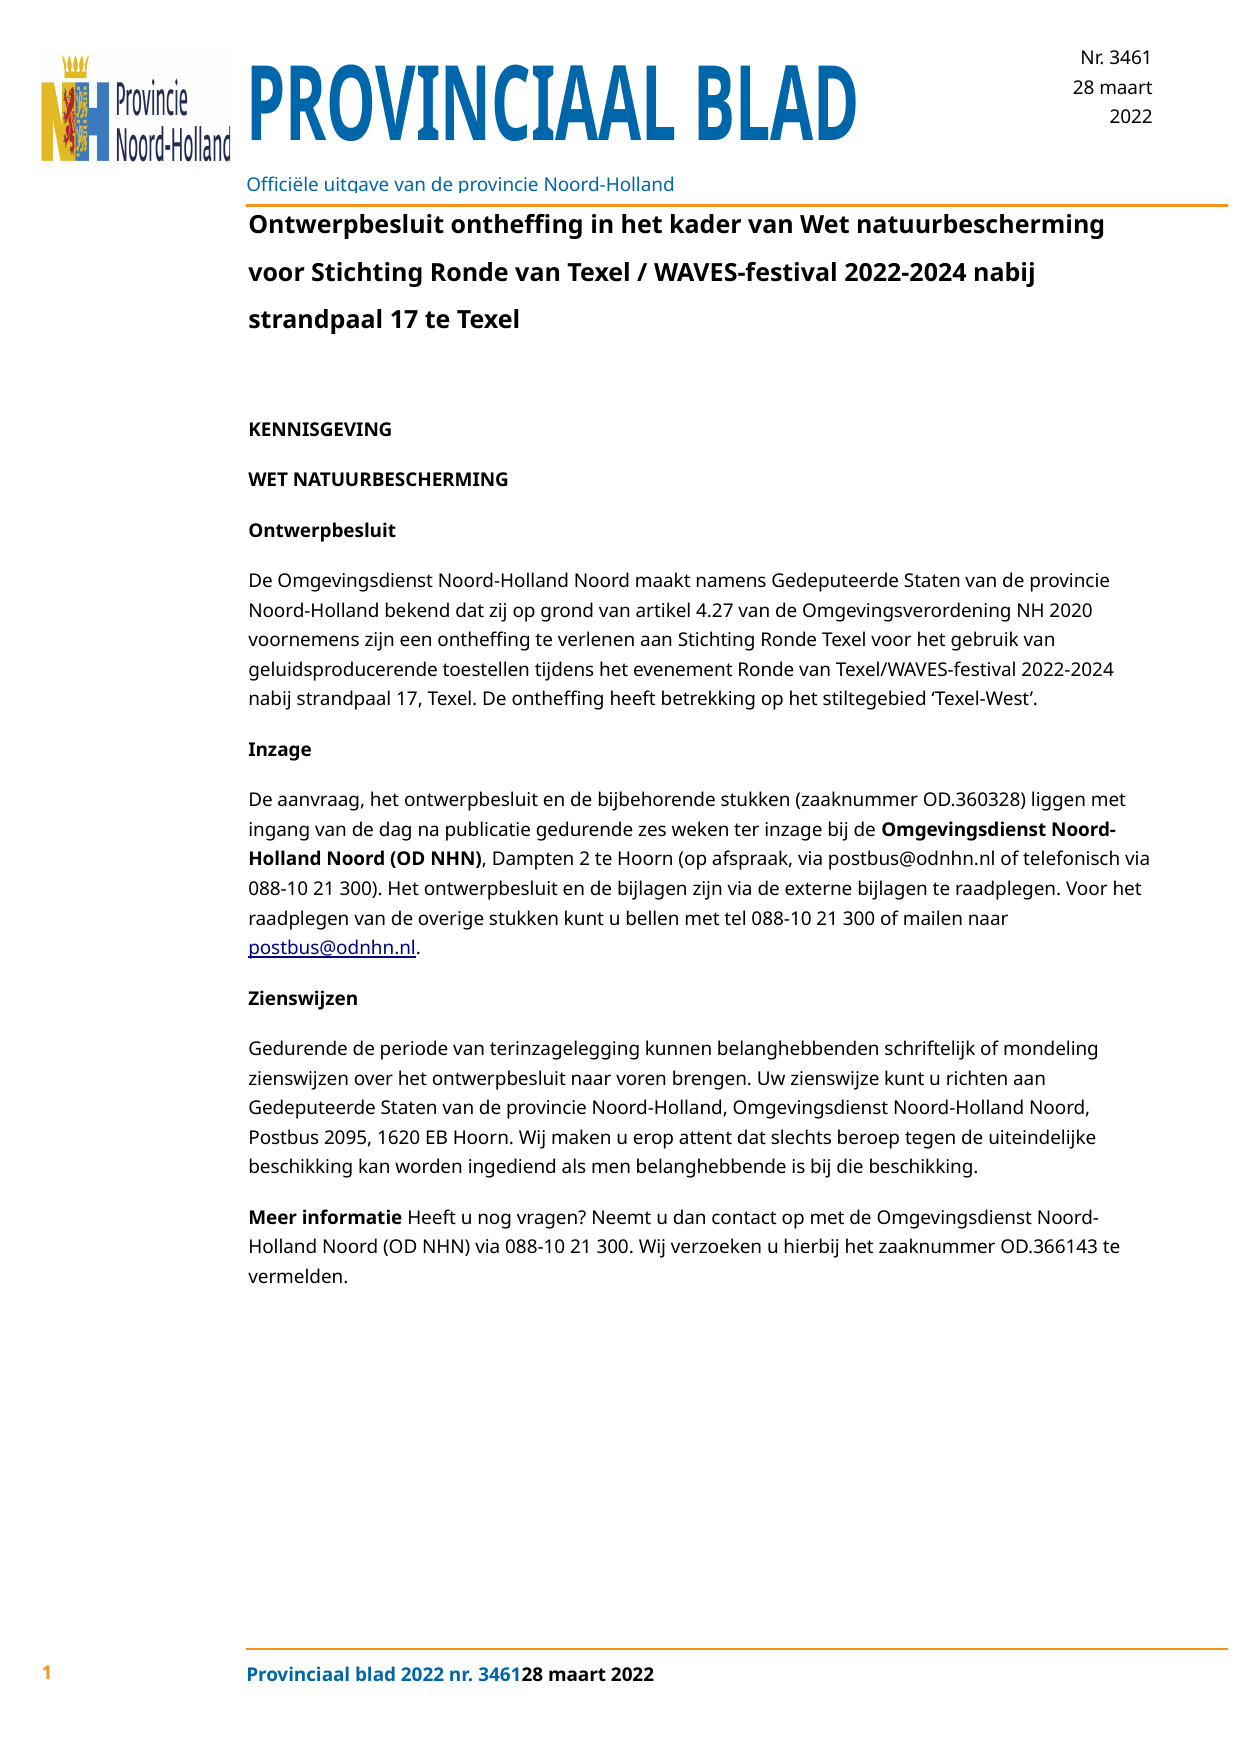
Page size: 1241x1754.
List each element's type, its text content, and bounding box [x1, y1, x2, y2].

text KENNISGEVING [248, 416, 1152, 442]
text Ontwerpbesluit [248, 517, 1152, 542]
text De aanvraag, het ontwerpbesluit en de bijbehorende stukken (zaaknummer OD.360328) liggen met ingang van de dag na publicatie gedurende zes weken ter inzage bij de Omgevingsdienst Noord-Holland Noord (OD NHN), Dampten 2 te Hoorn (op afspraak, via postbus@odnhn.nl of telefonisch via 088-10 21 300). Het ontwerpbesluit en de bijlagen zijn via de externe bijlagen te raadplegen. Voor het raadplegen van de overige stukken kunt u bellen met tel 088-10 21 300 of mailen naar postbus@odnhn.nl. [248, 786, 1152, 960]
picture [41, 47, 231, 172]
text WET NATUURBESCHERMING [248, 466, 1152, 492]
text Zienswijzen [248, 985, 1152, 1010]
text Ontwerpbesluit ontheffing in het kader van Wet natuurbescherming voor Stichting Ronde van Texel / WAVES-festival 2022-2024 nabij strandpaal 17 te Texel [248, 207, 1152, 336]
text Meer informatie Heeft u nog vragen? Neemt u dan contact op met de Omgevingsdienst Noord-Holland Noord (OD NHN) via 088-10 21 300. Wij verzoeken u hierbij het zaaknummer OD.366143 te vermelden. [248, 1204, 1152, 1289]
text De Omgevingsdienst Noord-Holland Noord maakt namens Gedeputeerde Staten van de provincie Noord-Holland bekend dat zij op grond van artikel 4.27 van de Omgevingsverordening NH 2020 voornemens zijn een ontheffing te verlenen aan Stichting Ronde Texel voor het gebruik van geluidsproducerende toestellen tijdens het evenement Ronde van Texel/WAVES-festival 2022-2024 nabij strandpaal 17, Texel. De ontheffing heeft betrekking op het stiltegebied ‘Texel-West’. [248, 567, 1152, 711]
text Gedurende de periode van terinzagelegging kunnen belanghebbenden schriftelijk of mondeling zienswijzen over het ontwerpbesluit naar voren brengen. Uw zienswijze kunt u richten aan Gedeputeerde Staten van de provincie Noord-Holland, Omgevingsdienst Noord-Holland Noord, Postbus 2095, 1620 EB Hoorn. Wij maken u erop attent dat slechts beroep tegen de uiteindelijke beschikking kan worden ingediend als men belanghebbende is bij die beschikking. [248, 1035, 1152, 1179]
text Inzage [248, 736, 1152, 762]
